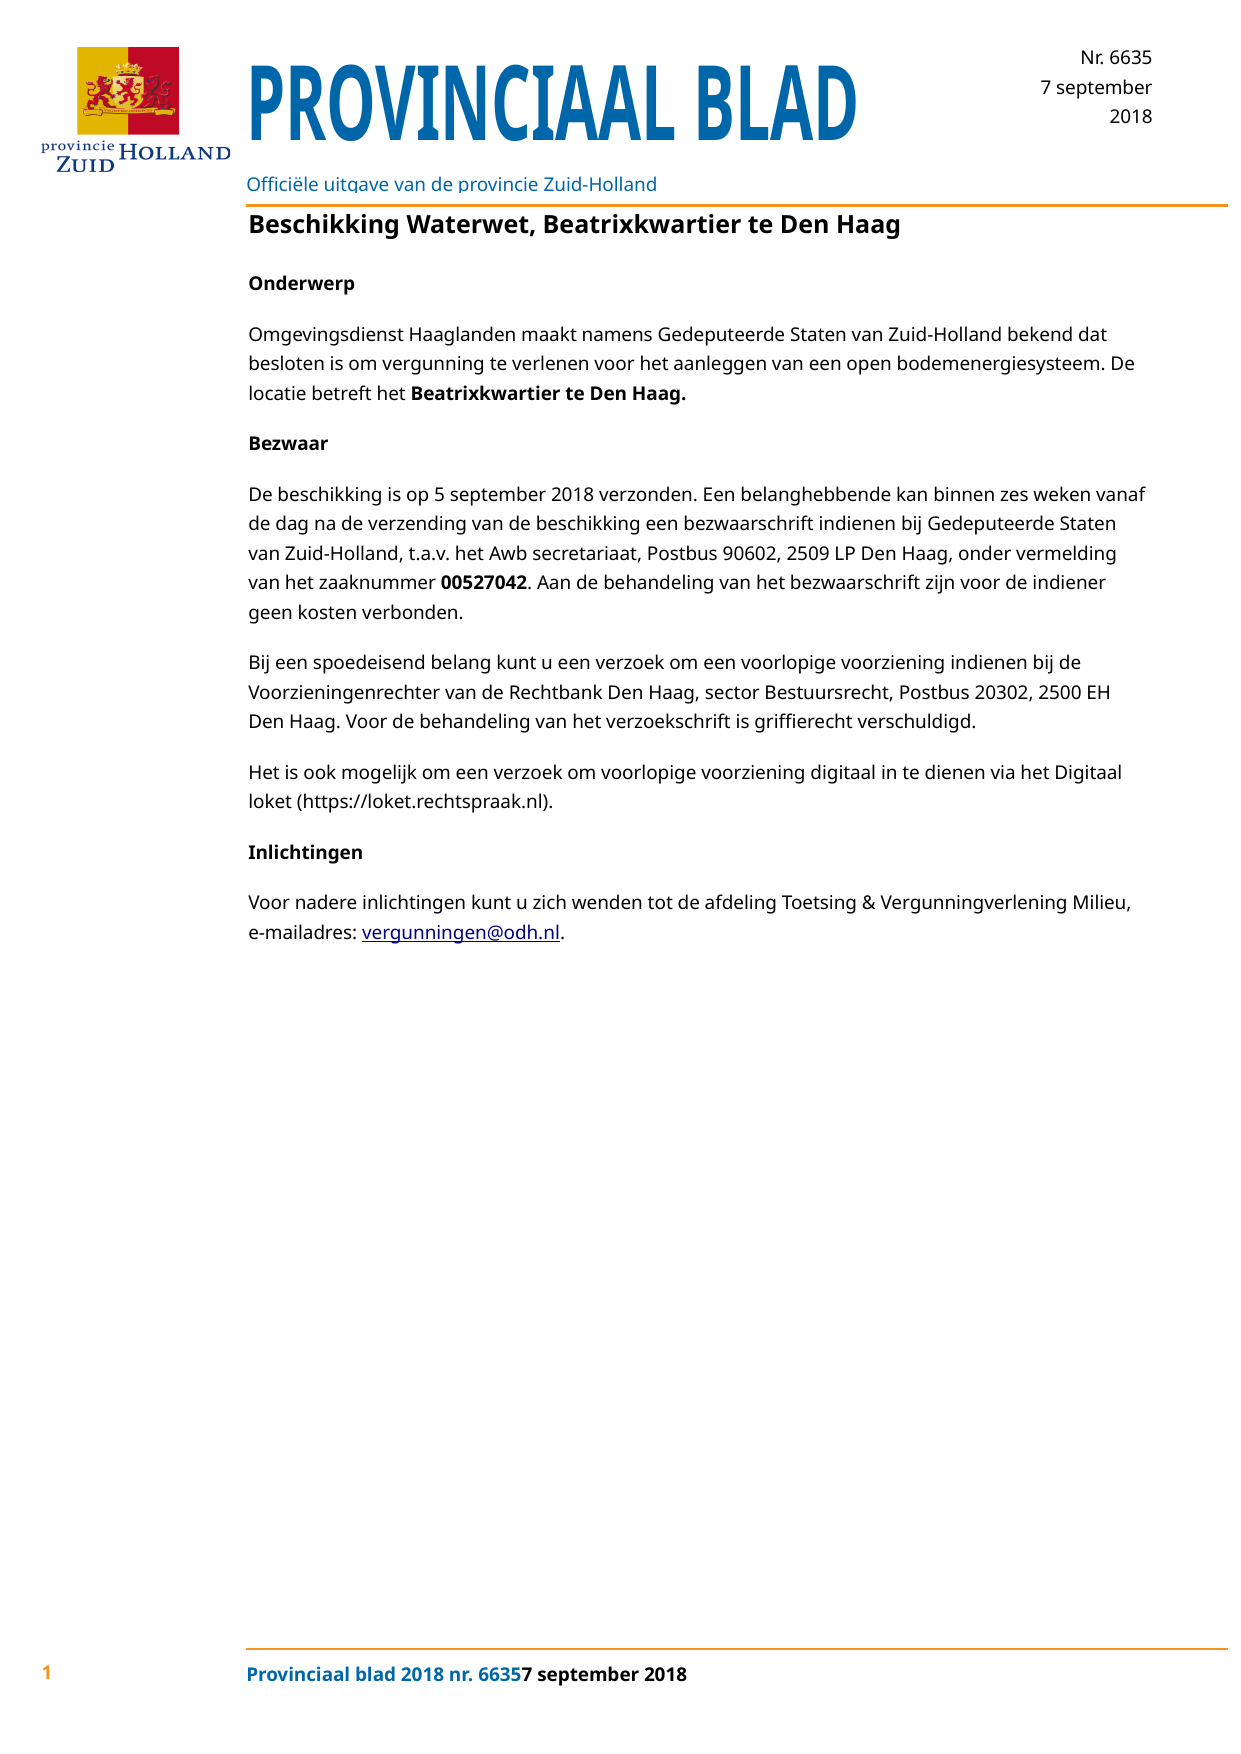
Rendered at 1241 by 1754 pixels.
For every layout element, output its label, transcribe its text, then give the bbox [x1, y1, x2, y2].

text Omgevingsdienst Haaglanden maakt namens Gedeputeerde Staten van Zuid-Holland bekend dat besloten is om vergunning te verlenen voor het aanleggen van een open bodemenergiesysteem. De locatie betreft het Beatrixkwartier te Den Haag. [248, 321, 1152, 406]
text Bezwaar [248, 430, 1152, 456]
text Bij een spoedeisend belang kunt u een verzoek om een voorlopige voorziening indienen bij de Voorzieningenrechter van de Rechtbank Den Haag, sector Bestuursrecht, Postbus 20302, 2500 EH Den Haag. Voor de behandeling van het verzoekschrift is griffierecht verschuldigd. [248, 649, 1152, 734]
text Voor nadere inlichtingen kunt u zich wenden tot de afdeling Toetsing & Vergunningverlening Milieu, e-mailadres: vergunningen@odh.nl. [248, 889, 1152, 945]
text Inlichtingen [248, 839, 1152, 865]
picture [41, 47, 231, 172]
text Beschikking Waterwet, Beatrixkwartier te Den Haag [248, 207, 1152, 241]
text Onderwerp [248, 270, 1152, 296]
text De beschikking is op 5 september 2018 verzonden. Een belanghebbende kan binnen zes weken vanaf de dag na de verzending van de beschikking een bezwaarschrift indienen bij Gedeputeerde Staten van Zuid-Holland, t.a.v. het Awb secretariaat, Postbus 90602, 2509 LP Den Haag, onder vermelding van het zaaknummer 00527042. Aan de behandeling van het bezwaarschrift zijn voor de indiener geen kosten verbonden. [248, 481, 1152, 625]
text Het is ook mogelijk om een verzoek om voorlopige voorziening digitaal in te dienen via het Digitaal loket (https://loket.rechtspraak.nl). [248, 759, 1152, 814]
